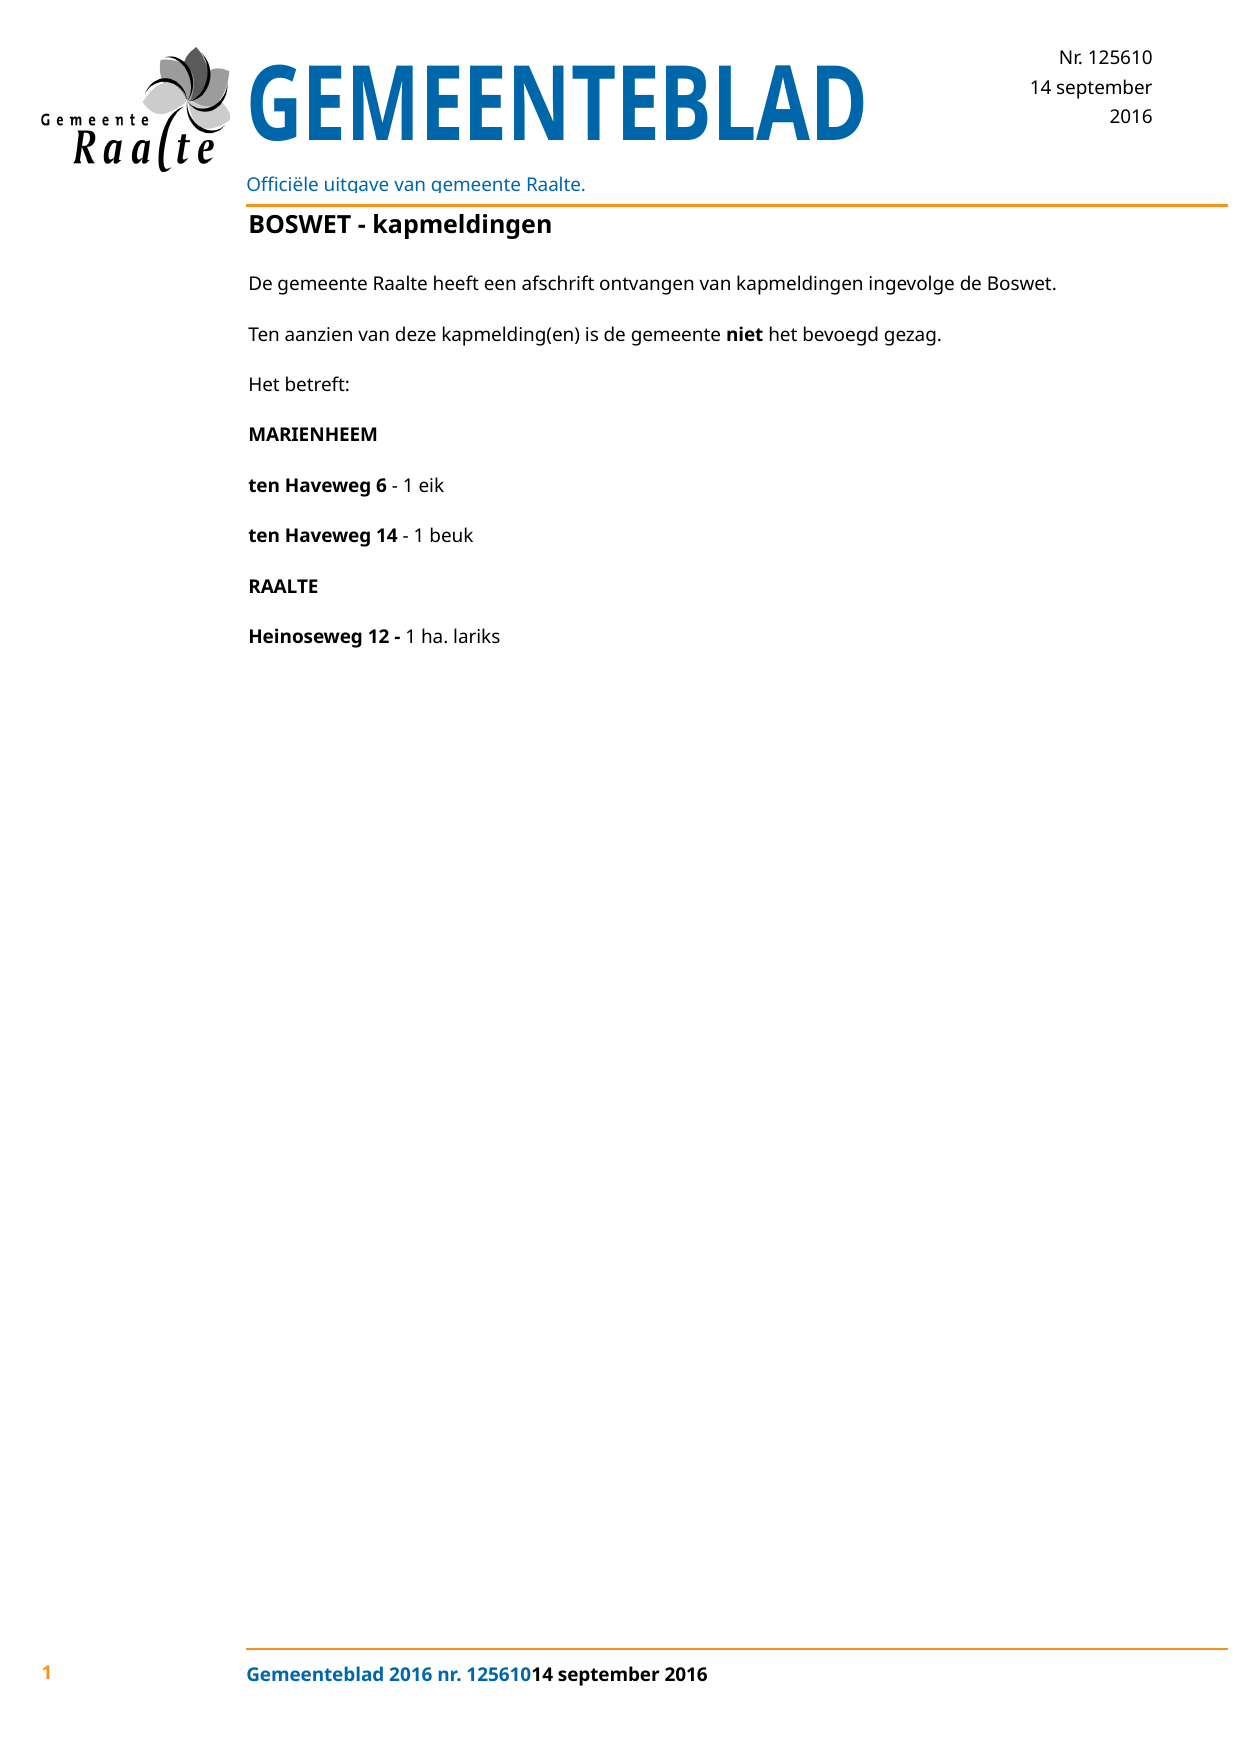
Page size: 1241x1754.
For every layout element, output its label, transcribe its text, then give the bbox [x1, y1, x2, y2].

text Het betreft: [248, 371, 1152, 397]
text ten Haveweg 6 - 1 eik [248, 472, 1152, 498]
text Ten aanzien van deze kapmelding(en) is de gemeente niet het bevoegd gezag. [248, 321, 1152, 346]
text BOSWET - kapmeldingen [248, 207, 1152, 241]
text Heinoseweg 12 - 1 ha. lariks [248, 623, 1152, 649]
text ten Haveweg 14 - 1 beuk [248, 522, 1152, 548]
text MARIENHEEM [248, 422, 1152, 447]
text RAALTE [248, 573, 1152, 598]
text De gemeente Raalte heeft een afschrift ontvangen van kapmeldingen ingevolge de Boswet. [248, 270, 1152, 296]
picture [41, 47, 231, 172]
